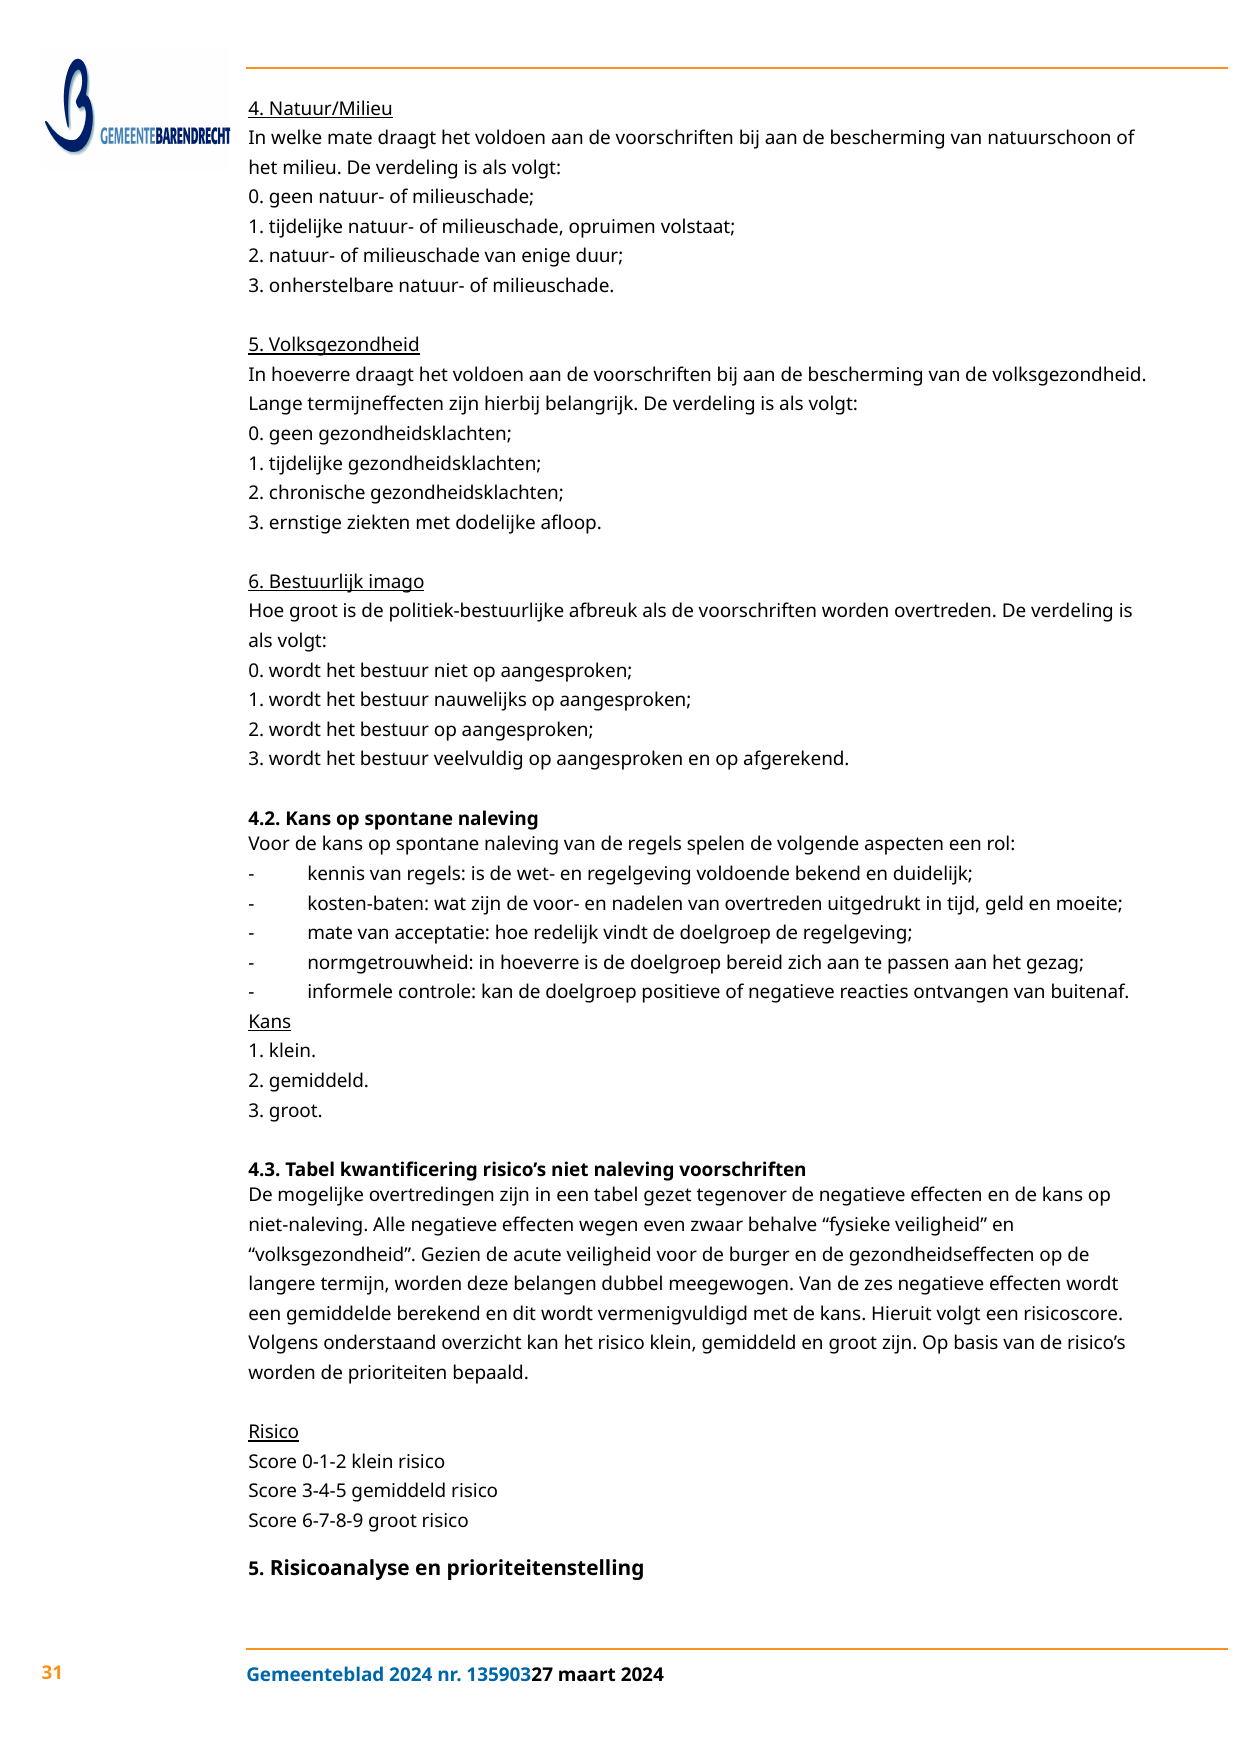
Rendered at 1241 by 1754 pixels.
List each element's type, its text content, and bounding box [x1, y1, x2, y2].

text Kans [248, 1008, 1152, 1034]
text 3. onherstelbare natuur- of milieuschade. [248, 272, 1152, 298]
text 1. klein. [248, 1038, 1152, 1063]
text 5. Volksgezondheid [248, 331, 1152, 357]
text In welke mate draagt het voldoen aan de voorschriften bij aan de bescherming van natuurschoon of het milieu. De verdeling is als volgt: [248, 124, 1152, 180]
text 5. Risicoanalyse en prioriteitenstelling [248, 1553, 1152, 1581]
text 1. wordt het bestuur nauwelijks op aangesproken; [248, 686, 1152, 712]
text De mogelijke overtredingen zijn in een tabel gezet tegenover de negatieve effecten en de kans op niet-naleving. Alle negatieve effecten wegen even zwaar behalve “fysieke veiligheid” en “volksgezondheid”. Gezien de acute veiligheid voor de burger en de gezondheidseffecten op de langere termijn, worden deze belangen dubbel meegewogen. Van de zes negatieve effecten wordt een gemiddelde berekend en dit wordt vermenigvuldigd met de kans. Hieruit volgt een risicoscore. Volgens onderstaand overzicht kan het risico klein, gemiddeld en groot zijn. Op basis van de risico’s worden de prioriteiten bepaald. [248, 1182, 1152, 1385]
text 2. wordt het bestuur op aangesproken; [248, 716, 1152, 742]
text 0. geen natuur- of milieuschade; [248, 183, 1152, 209]
text 3. wordt het bestuur veelvuldig op aangesproken en op afgerekend. [248, 746, 1152, 771]
list kosten-baten: wat zijn de voor- en nadelen van overtreden uitgedrukt in tijd, geld en moeite; [248, 890, 1152, 915]
text 0. geen gezondheidsklachten; [248, 420, 1152, 446]
text Score 6-7-8-9 groot risico [248, 1507, 1152, 1533]
text 0. wordt het bestuur niet op aangesproken; [248, 657, 1152, 683]
text 2. gemiddeld. [248, 1067, 1152, 1093]
list informele controle: kan de doelgroep positieve of negatieve reacties ontvangen van buitenaf. [248, 978, 1152, 1004]
text 3. groot. [248, 1097, 1152, 1122]
text 4.2. Kans op spontane naleving [248, 805, 1152, 831]
text 3. ernstige ziekten met dodelijke afloop. [248, 509, 1152, 535]
text 6. Bestuurlijk imago [248, 568, 1152, 594]
text Hoe groot is de politiek-bestuurlijke afbreuk als de voorschriften worden overtreden. De verdeling is als volgt: [248, 598, 1152, 653]
list kennis van regels: is de wet- en regelgeving voldoende bekend en duidelijk; [248, 860, 1152, 886]
picture [41, 47, 231, 172]
list mate van acceptatie: hoe redelijk vindt de doelgroep de regelgeving; [248, 919, 1152, 945]
list normgetrouwheid: in hoeverre is de doelgroep bereid zich aan te passen aan het gezag; [248, 949, 1152, 974]
text 2. natuur- of milieuschade van enige duur; [248, 243, 1152, 268]
text 1. tijdelijke natuur- of milieuschade, opruimen volstaat; [248, 213, 1152, 239]
text Score 0-1-2 klein risico [248, 1448, 1152, 1474]
text 1. tijdelijke gezondheidsklachten; [248, 450, 1152, 476]
text Score 3-4-5 gemiddeld risico [248, 1477, 1152, 1503]
text Voor de kans op spontane naleving van de regels spelen de volgende aspecten een rol: [248, 831, 1152, 856]
text 2. chronische gezondheidsklachten; [248, 479, 1152, 505]
text 4.3. Tabel kwantificering risico’s niet naleving voorschriften [248, 1156, 1152, 1182]
text In hoeverre draagt het voldoen aan de voorschriften bij aan de bescherming van de volksgezondheid. Lange termijneffecten zijn hierbij belangrijk. De verdeling is als volgt: [248, 361, 1152, 416]
text Risico [248, 1418, 1152, 1444]
text 4. Natuur/Milieu [248, 95, 1152, 121]
